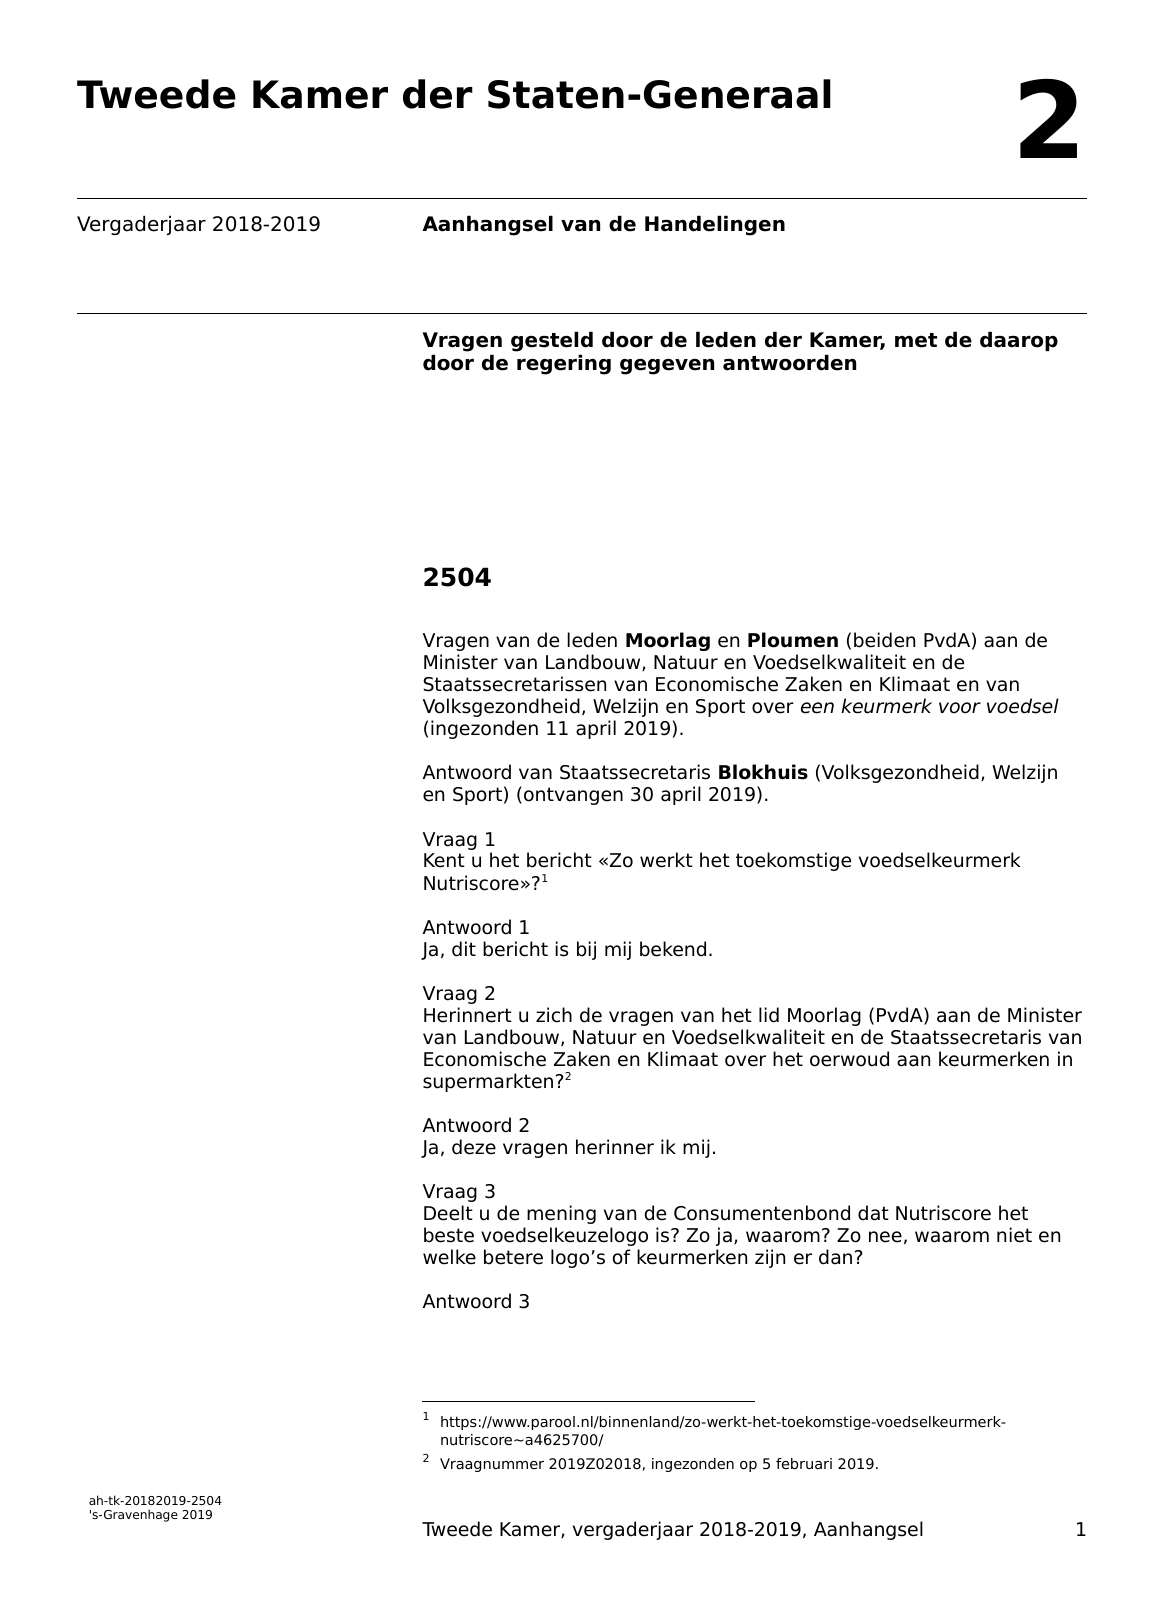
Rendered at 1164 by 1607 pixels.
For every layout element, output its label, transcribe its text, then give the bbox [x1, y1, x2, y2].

text Vraag 2 [422, 983, 1087, 1005]
text Antwoord 1 [422, 917, 1087, 938]
text Antwoord van Staatssecretaris Blokhuis (Volksgezondheid, Welzijn en Sport) (ontvangen 30 april 2019). [422, 762, 1087, 806]
table_header 2 [886, 59, 1087, 198]
text Ja, dit bericht is bij mij bekend. [422, 938, 1087, 961]
text ah-tk-20182019-2504 [88, 1494, 323, 1508]
text 's-Gravenhage 2019 [88, 1508, 323, 1522]
text Antwoord 3 [422, 1291, 1087, 1313]
table_cell Vergaderjaar 2018-2019 [77, 199, 422, 313]
text https://www.parool.nl/binnenland/zo-werkt-het-toekomstige-voedselkeurmerk-nutriscore~a4625700/ [422, 1410, 1087, 1449]
text Deelt u de mening van de Consumentenbond dat Nutriscore het beste voedselkeuzelogo is? Zo ja, waarom? Zo nee, waarom niet en welke betere logo’s of keurmerken zijn er dan? [422, 1203, 1087, 1269]
text Antwoord 2 [422, 1115, 1087, 1137]
text 2504 [422, 563, 1087, 592]
table_cell Vragen gesteld door de leden der Kamer, met de daarop door de regering gegeven antwoorden [422, 314, 1087, 375]
table_cell [77, 314, 422, 375]
text Vraagnummer 2019Z02018, ingezonden op 5 februari 2019. [422, 1452, 1087, 1474]
text Vraag 1 [422, 828, 1087, 850]
text Kent u het bericht «Zo werkt het toekomstige voedselkeurmerk Nutriscore»? [422, 850, 1087, 894]
text Herinnert u zich de vragen van het lid Moorlag (PvdA) aan de Minister van Landbouw, Natuur en Voedselkwaliteit en de Staatssecretaris van Economische Zaken en Klimaat over het oerwoud aan keurmerken in supermarkten? [422, 1005, 1087, 1093]
text Vraag 3 [422, 1181, 1087, 1203]
text Vragen van de leden Moorlag en Ploumen (beiden PvdA) aan de Minister van Landbouw, Natuur en Voedselkwaliteit en de Staatssecretarissen van Economische Zaken en Klimaat en van Volksgezondheid, Welzijn en Sport over een keurmerk voor voedsel (ingezonden 11 april 2019). [422, 630, 1087, 740]
text Ja, deze vragen herinner ik mij. [422, 1137, 1087, 1159]
table_header Tweede Kamer der Staten-Generaal [77, 59, 886, 198]
table_cell Aanhangsel van de Handelingen [422, 199, 1087, 313]
